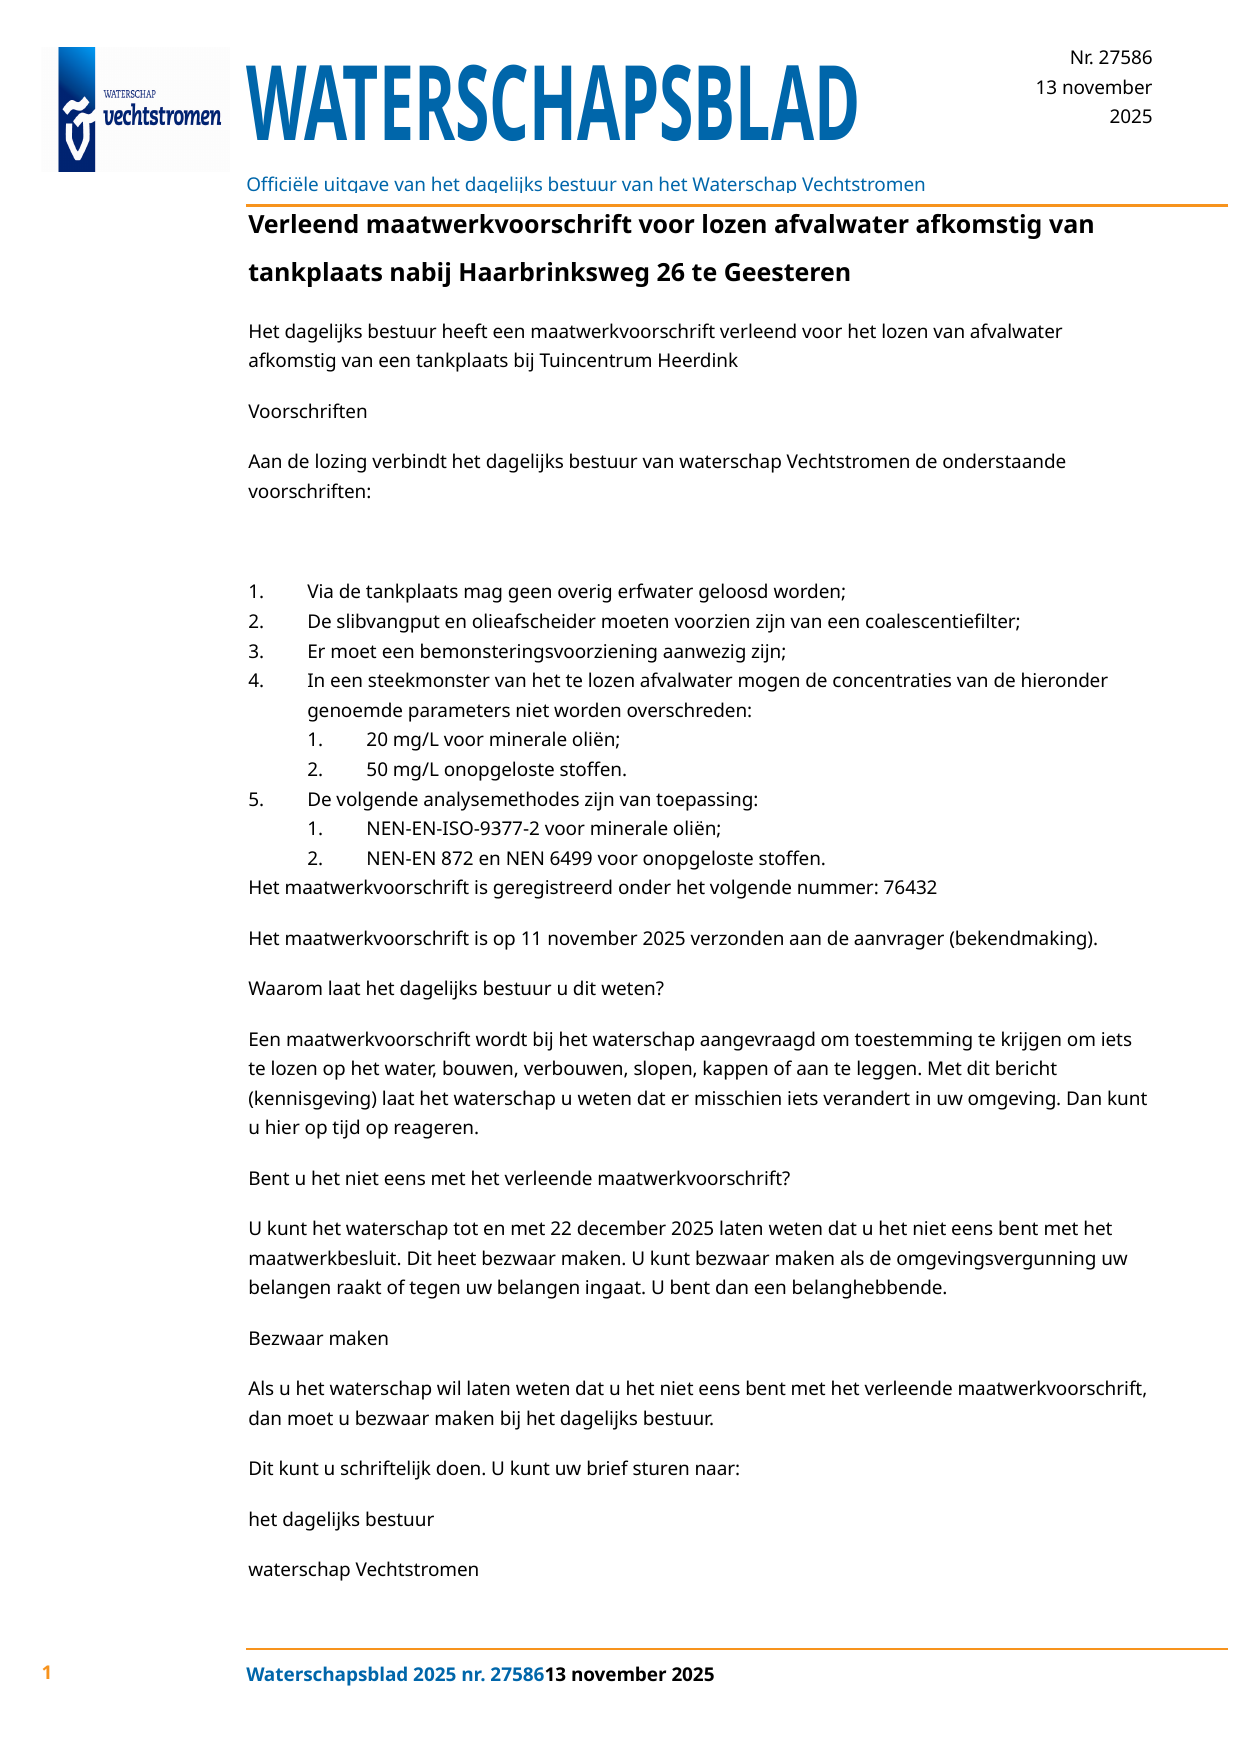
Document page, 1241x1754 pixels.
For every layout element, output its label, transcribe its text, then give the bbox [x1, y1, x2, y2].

list 50 mg/L onopgeloste stoffen. [307, 756, 1152, 782]
list De slibvangput en olieafscheider moeten voorzien zijn van een coalescentiefilter; [248, 608, 1152, 634]
text Dit kunt u schriftelijk doen. U kunt uw brief sturen naar: [248, 1455, 1152, 1481]
list Er moet een bemonsteringsvoorziening aanwezig zijn; [248, 638, 1152, 664]
text Het maatwerkvoorschrift is op 11 november 2025 verzonden aan de aanvrager (bekendmaking). [248, 925, 1152, 951]
text Het dagelijks bestuur heeft een maatwerkvoorschrift verleend voor het lozen van afvalwater afkomstig van een tankplaats bij Tuincentrum Heerdink [248, 318, 1152, 373]
text Waarom laat het dagelijks bestuur u dit weten? [248, 975, 1152, 1001]
list Via de tankplaats mag geen overig erfwater geloosd worden; [248, 579, 1152, 604]
text Aan de lozing verbindt het dagelijks bestuur van waterschap Vechtstromen de onderstaande voorschriften: [248, 448, 1152, 504]
text Een maatwerkvoorschrift wordt bij het waterschap aangevraagd om toestemming te krijgen om iets te lozen op het water, bouwen, verbouwen, slopen, kappen of aan te leggen. Met dit bericht (kennisgeving) laat het waterschap u weten dat er misschien iets verandert in uw omgeving. Dan kunt u hier op tijd op reageren. [248, 1026, 1152, 1140]
list NEN-EN 872 en NEN 6499 voor onopgeloste stoffen. [307, 845, 1152, 871]
text Voorschriften [248, 398, 1152, 424]
text Het maatwerkvoorschrift is geregistreerd onder het volgende nummer: 76432 [248, 874, 1152, 900]
list 20 mg/L voor minerale oliën; [307, 727, 1152, 752]
list De volgende analysemethodes zijn van toepassing: [248, 786, 1152, 812]
text U kunt het waterschap tot en met 22 december 2025 laten weten dat u het niet eens bent met het maatwerkbesluit. Dit heet bezwaar maken. U kunt bezwaar maken als de omgevingsvergunning uw belangen raakt of tegen uw belangen ingaat. U bent dan een belanghebbende. [248, 1215, 1152, 1300]
list In een steekmonster van het te lozen afvalwater mogen de concentraties van de hieronder genoemde parameters niet worden overschreden: [248, 667, 1152, 723]
text het dagelijks bestuur [248, 1506, 1152, 1532]
list NEN-EN-ISO-9377-2 voor minerale oliën; [307, 815, 1152, 841]
text Bent u het niet eens met het verleende maatwerkvoorschrift? [248, 1165, 1152, 1191]
text Verleend maatwerkvoorschrift voor lozen afvalwater afkomstig van tankplaats nabij Haarbrinksweg 26 te Geesteren [248, 207, 1152, 288]
text Bezwaar maken [248, 1325, 1152, 1351]
picture [41, 47, 231, 172]
text Als u het waterschap wil laten weten dat u het niet eens bent met het verleende maatwerkvoorschrift, dan moet u bezwaar maken bij het dagelijks bestuur. [248, 1375, 1152, 1431]
text waterschap Vechtstromen [248, 1556, 1152, 1582]
